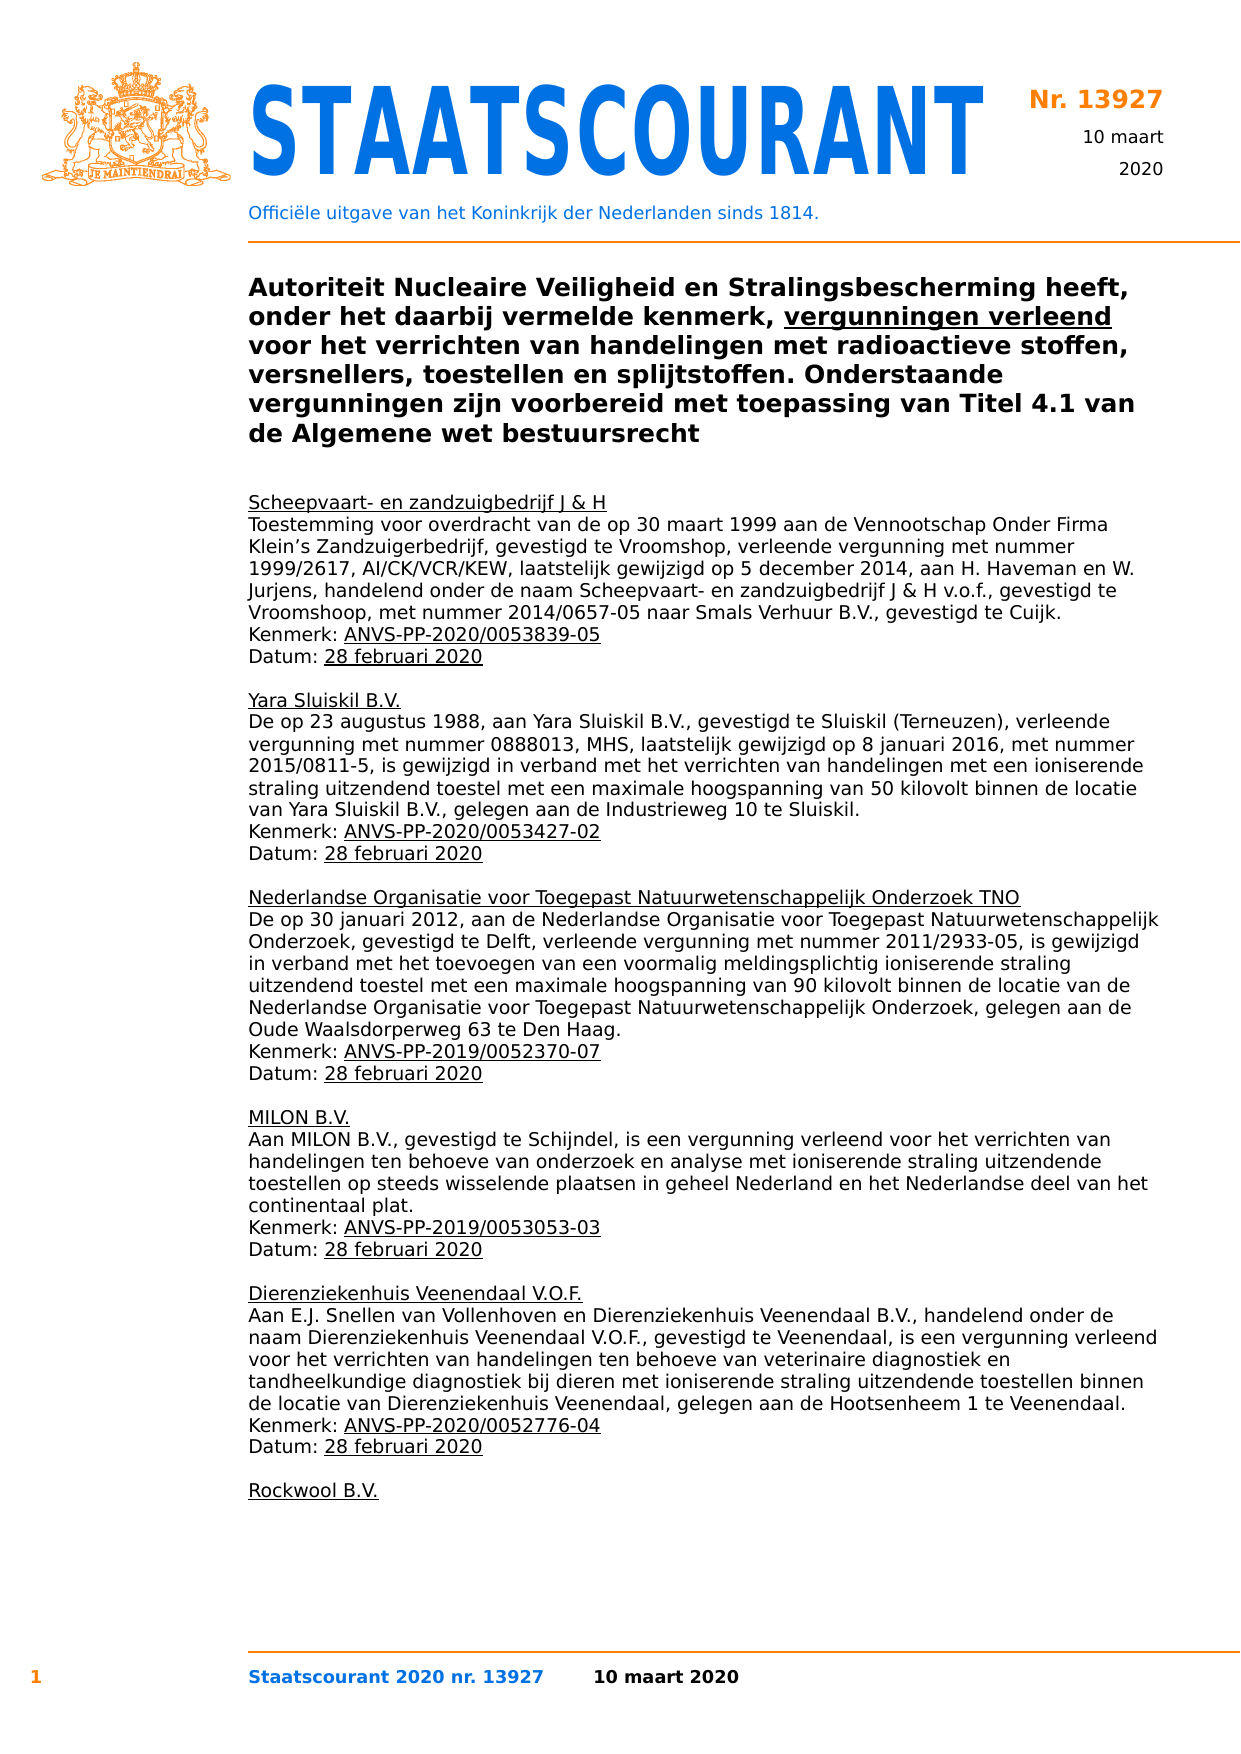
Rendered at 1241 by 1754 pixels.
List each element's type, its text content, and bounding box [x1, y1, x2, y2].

text Datum: 28 februari 2020 [248, 1063, 1163, 1085]
text MILON B.V. [248, 1107, 1163, 1129]
text Aan MILON B.V., gevestigd te Schijndel, is een vergunning verleend voor het verrichten van handelingen ten behoeve van onderzoek en analyse met ioniserende straling uitzendende toestellen op steeds wisselende plaatsen in geheel Nederland en het Nederlandse deel van het continentaal plat. [248, 1129, 1163, 1217]
table_cell 10 maart [998, 121, 1240, 153]
table_header Nr. 13927 [998, 62, 1240, 121]
table_header STAATSCOURANT [248, 62, 998, 203]
text Kenmerk: ANVS-PP-2020/0053839-05 [248, 624, 1163, 646]
text Toestemming voor overdracht van de op 30 maart 1999 aan de Vennootschap Onder Firma Klein’s Zandzuigerbedrijf, gevestigd te Vroomshop, verleende vergunning met nummer 1999/2617, AI/CK/VCR/KEW, laatstelijk gewijzigd op 5 december 2014, aan H. Haveman en W. Jurjens, handelend onder de naam Scheepvaart- en zandzuigbedrijf J & H v.o.f., gevestigd te Vroomshoop, met nummer 2014/0657-05 naar Smals Verhuur B.V., gevestigd te Cuijk. [248, 514, 1163, 624]
subtitle Autoriteit Nucleaire Veiligheid en Stralingsbescherming heeft, onder het daarbij vermelde kenmerk, vergunningen verleend voor het verrichten van handelingen met radioactieve stoffen, versnellers, toestellen en splijtstoffen. Onderstaande vergunningen zijn voorbereid met toepassing van Titel 4.1 van de Algemene wet bestuursrecht [248, 273, 1163, 448]
text Aan E.J. Snellen van Vollenhoven en Dierenziekenhuis Veenendaal B.V., handelend onder de naam Dierenziekenhuis Veenendaal V.O.F., gevestigd te Veenendaal, is een vergunning verleend voor het verrichten van handelingen ten behoeve van veterinaire diagnostiek en tandheelkundige diagnostiek bij dieren met ioniserende straling uitzendende toestellen binnen de locatie van Dierenziekenhuis Veenendaal, gelegen aan de Hootsenheem 1 te Veenendaal. [248, 1304, 1163, 1414]
text Scheepvaart- en zandzuigbedrijf J & H [248, 492, 1163, 514]
text Kenmerk: ANVS-PP-2020/0053427-02 [248, 821, 1163, 843]
text Kenmerk: ANVS-PP-2020/0052776-04 [248, 1414, 1163, 1436]
text Kenmerk: ANVS-PP-2019/0052370-07 [248, 1041, 1163, 1063]
table_cell Officiële uitgave van het Koninkrijk der Nederlanden sinds 1814. [248, 203, 1240, 241]
text Rockwool B.V. [248, 1480, 1163, 1502]
text De op 30 januari 2012, aan de Nederlandse Organisatie voor Toegepast Natuurwetenschappelijk Onderzoek, gevestigd te Delft, verleende vergunning met nummer 2011/2933-05, is gewijzigd in verband met het toevoegen van een voormalig meldingsplichtig ioniserende straling uitzendend toestel met een maximale hoogspanning van 90 kilovolt binnen de locatie van de Nederlandse Organisatie voor Toegepast Natuurwetenschappelijk Onderzoek, gelegen aan de Oude Waalsdorperweg 63 te Den Haag. [248, 909, 1163, 1041]
table_cell 2020 [998, 153, 1240, 203]
text Dierenziekenhuis Veenendaal V.O.F. [248, 1283, 1163, 1304]
text De op 23 augustus 1988, aan Yara Sluiskil B.V., gevestigd te Sluiskil (Terneuzen), verleende vergunning met nummer 0888013, MHS, laatstelijk gewijzigd op 8 januari 2016, met nummer 2015/0811-5, is gewijzigd in verband met het verrichten van handelingen met een ioniserende straling uitzendend toestel met een maximale hoogspanning van 50 kilovolt binnen de locatie van Yara Sluiskil B.V., gelegen aan de Industrieweg 10 te Sluiskil. [248, 711, 1163, 821]
text Datum: 28 februari 2020 [248, 1239, 1163, 1261]
picture [41, 62, 231, 186]
text Nederlandse Organisatie voor Toegepast Natuurwetenschappelijk Onderzoek TNO [248, 887, 1163, 909]
table_header [25, 62, 248, 241]
text Datum: 28 februari 2020 [248, 843, 1163, 865]
text Datum: 28 februari 2020 [248, 1436, 1163, 1458]
text Yara Sluiskil B.V. [248, 689, 1163, 711]
text Kenmerk: ANVS-PP-2019/0053053-03 [248, 1217, 1163, 1239]
text Datum: 28 februari 2020 [248, 646, 1163, 668]
